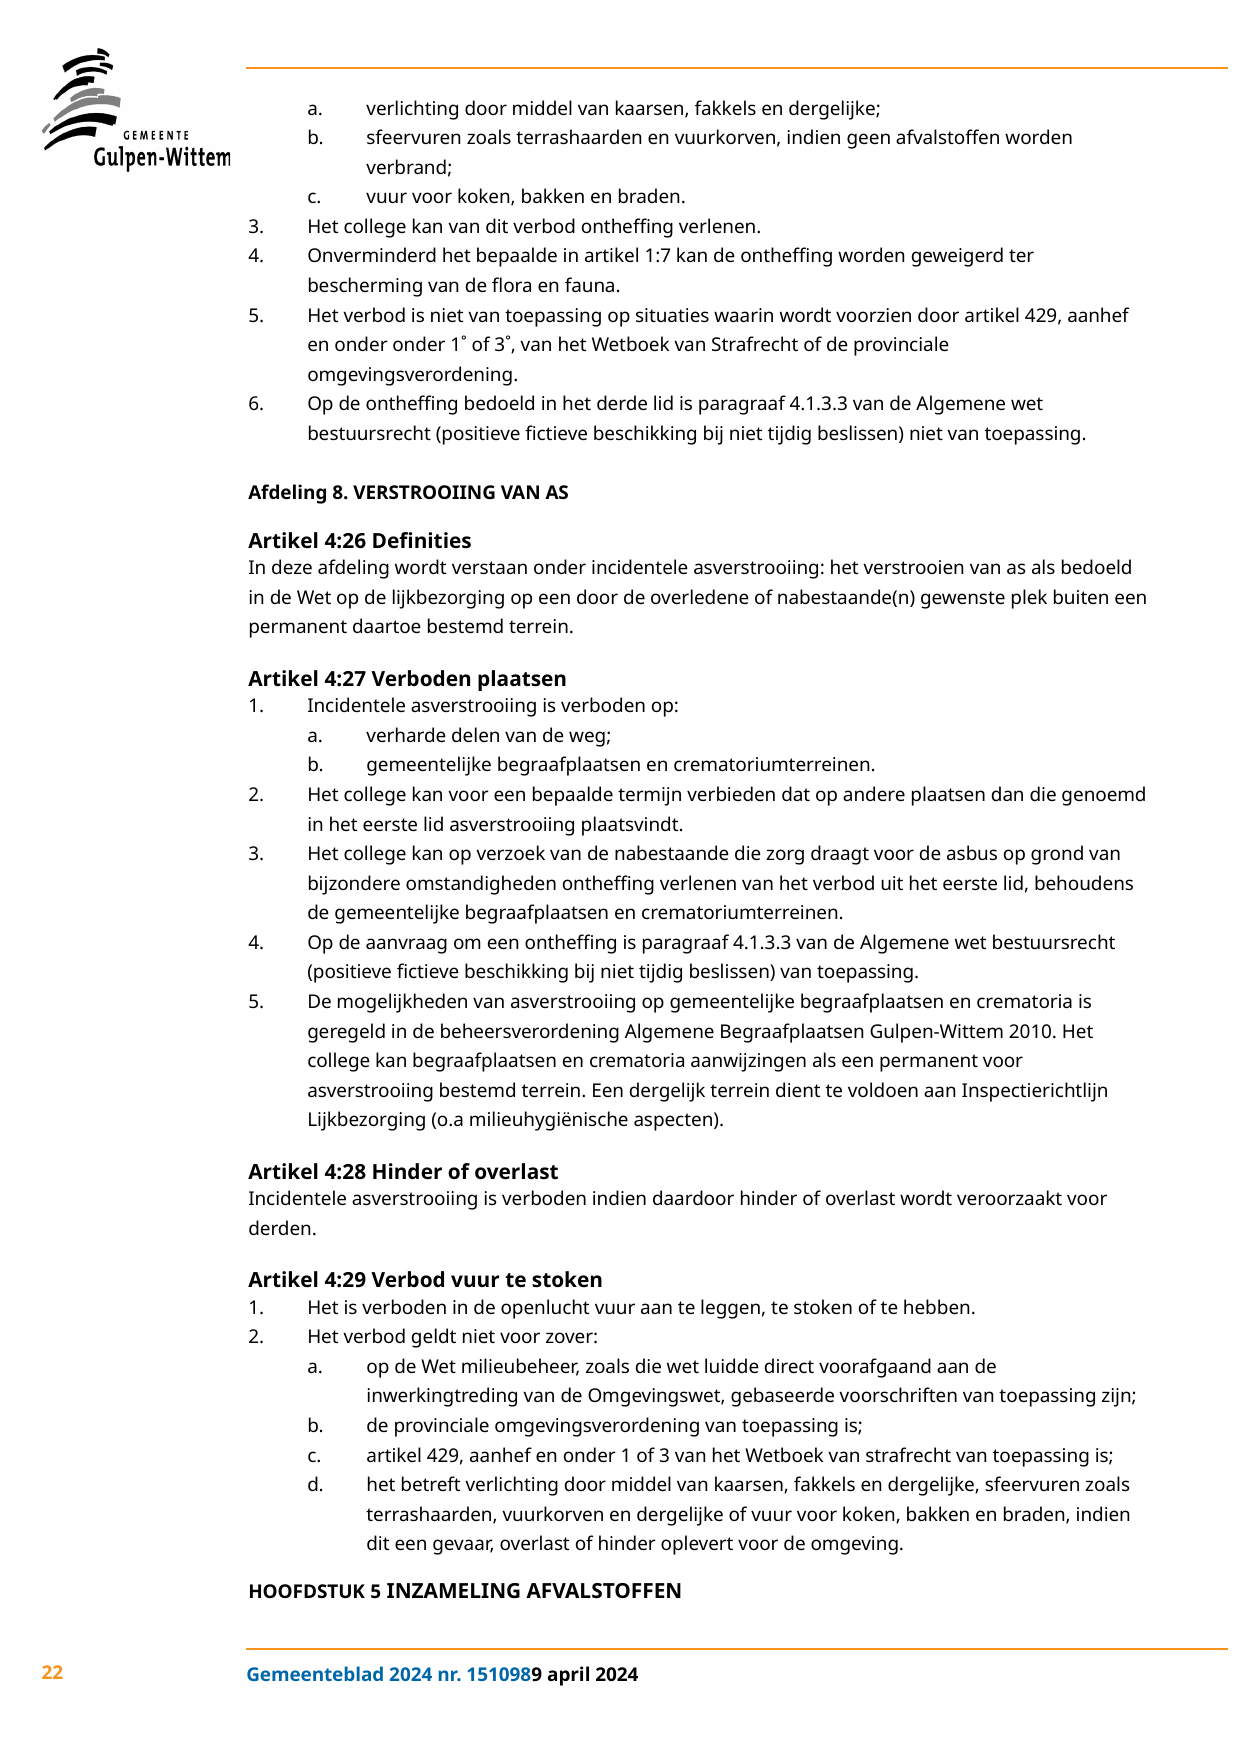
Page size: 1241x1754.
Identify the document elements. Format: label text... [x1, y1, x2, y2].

list Het college kan op verzoek van de nabestaande die zorg draagt voor de asbus op grond van bijzondere omstandigheden ontheffing verlenen van het verbod uit het eerste lid, behoudens de gemeentelijke begraafplaatsen en crematoriumterreinen. [248, 840, 1152, 925]
text HOOFDSTUK 5 INZAMELING AFVALSTOFFEN [248, 1576, 1152, 1604]
list Het college kan voor een bepaalde termijn verbieden dat op andere plaatsen dan die genoemd in het eerste lid asverstrooiing plaatsvindt. [248, 781, 1152, 836]
text Afdeling 8. VERSTROOIING VAN AS [248, 479, 1152, 505]
text Artikel 4:29 Verbod vuur te stoken [248, 1265, 1152, 1294]
list sfeervuren zoals terrashaarden en vuurkorven, indien geen afvalstoffen worden verbrand; [307, 124, 1152, 180]
text In deze afdeling wordt verstaan onder incidentele asverstrooiing: het verstrooien van as als bedoeld in de Wet op de lijkbezorging op een door de overledene of nabestaande(n) gewenste plek buiten een permanent daartoe bestemd terrein. [248, 554, 1152, 639]
list De mogelijkheden van asverstrooiing op gemeentelijke begraafplaatsen en crematoria is geregeld in de beheersverordening Algemene Begraafplaatsen Gulpen-Wittem 2010. Het college kan begraafplaatsen en crematoria aanwijzingen als een permanent voor asverstrooiing bestemd terrein. Een dergelijk terrein dient te voldoen aan Inspectierichtlijn Lijkbezorging (o.a milieuhygiënische aspecten). [248, 988, 1152, 1132]
list Incidentele asverstrooiing is verboden op: [248, 692, 1152, 718]
text Incidentele asverstrooiing is verboden indien daardoor hinder of overlast wordt veroorzaakt voor derden. [248, 1185, 1152, 1241]
list gemeentelijke begraafplaatsen en crematoriumterreinen. [307, 752, 1152, 777]
list Het verbod geldt niet voor zover: [248, 1323, 1152, 1349]
list verlichting door middel van kaarsen, fakkels en dergelijke; [307, 95, 1152, 121]
list artikel 429, aanhef en onder 1 of 3 van het Wetboek van strafrecht van toepassing is; [307, 1442, 1152, 1467]
list op de Wet milieubeheer, zoals die wet luidde direct voorafgaand aan de inwerkingtreding van de Omgevingswet, gebaseerde voorschriften van toepassing zijn; [307, 1353, 1152, 1408]
text Artikel 4:26 Definities [248, 526, 1152, 554]
picture [41, 47, 231, 172]
list Het college kan van dit verbod ontheffing verlenen. [248, 213, 1152, 239]
text Artikel 4:27 Verboden plaatsen [248, 664, 1152, 692]
list vuur voor koken, bakken en braden. [307, 183, 1152, 209]
list de provinciale omgevingsverordening van toepassing is; [307, 1412, 1152, 1438]
list Op de aanvraag om een ontheffing is paragraaf 4.1.3.3 van de Algemene wet bestuursrecht (positieve fictieve beschikking bij niet tijdig beslissen) van toepassing. [248, 929, 1152, 984]
list Het verbod is niet van toepassing op situaties waarin wordt voorzien door artikel 429, aanhef en onder onder 1˚ of 3˚, van het Wetboek van Strafrecht of de provinciale omgevingsverordening. [248, 302, 1152, 387]
list Onverminderd het bepaalde in artikel 1:7 kan de ontheffing worden geweigerd ter bescherming van de flora en fauna. [248, 243, 1152, 298]
text Artikel 4:28 Hinder of overlast [248, 1157, 1152, 1185]
list Op de ontheffing bedoeld in het derde lid is paragraaf 4.1.3.3 van de Algemene wet bestuursrecht (positieve fictieve beschikking bij niet tijdig beslissen) niet van toepassing. [248, 391, 1152, 446]
list verharde delen van de weg; [307, 722, 1152, 748]
list Het is verboden in de openlucht vuur aan te leggen, te stoken of te hebben. [248, 1294, 1152, 1319]
list het betreft verlichting door middel van kaarsen, fakkels en dergelijke, sfeervuren zoals terrashaarden, vuurkorven en dergelijke of vuur voor koken, bakken en braden, indien dit een gevaar, overlast of hinder oplevert voor de omgeving. [307, 1471, 1152, 1556]
